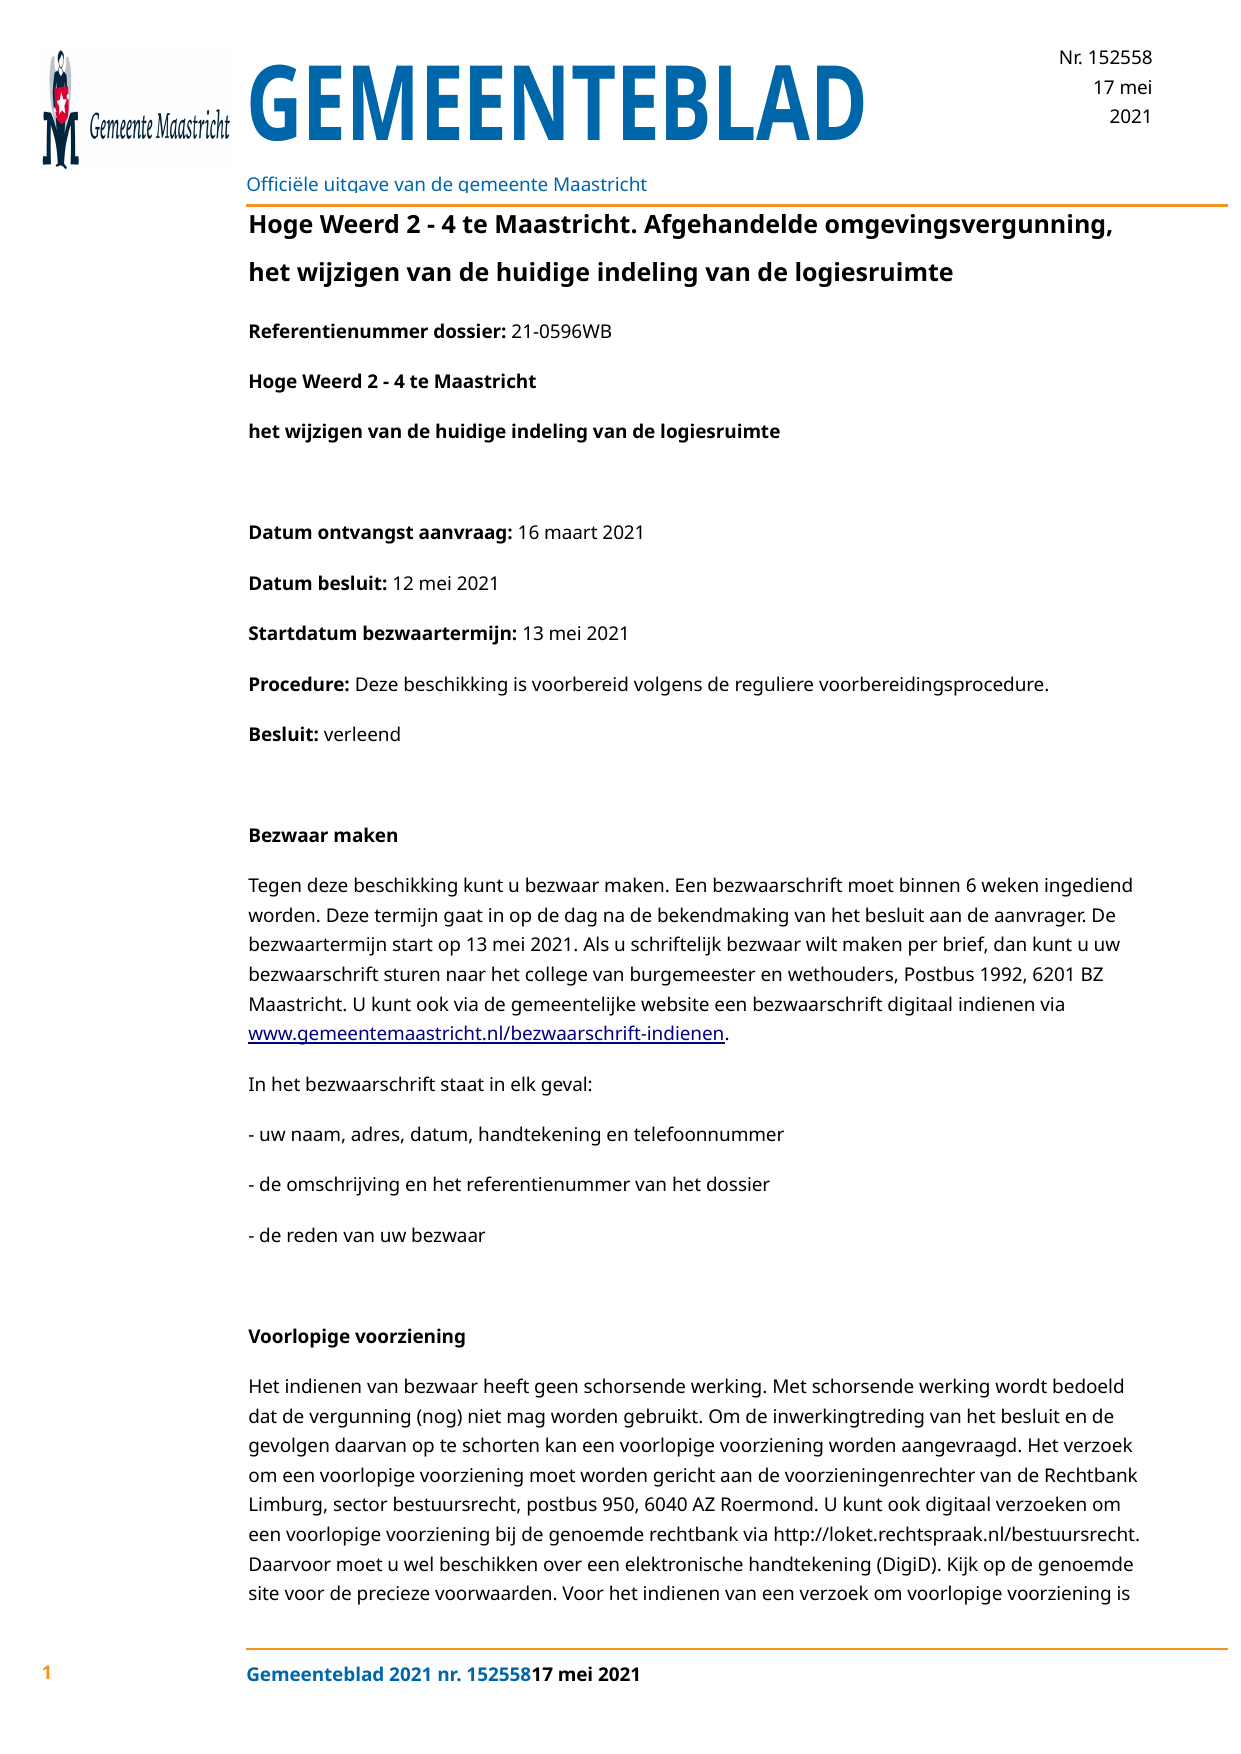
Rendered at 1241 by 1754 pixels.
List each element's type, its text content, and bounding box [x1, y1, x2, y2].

text Datum besluit: 12 mei 2021 [248, 570, 1152, 596]
text Tegen deze beschikking kunt u bezwaar maken. Een bezwaarschrift moet binnen 6 weken ingediend worden. Deze termijn gaat in op de dag na de bekendmaking van het besluit aan de aanvrager. De bezwaartermijn start op 13 mei 2021. Als u schriftelijk bezwaar wilt maken per brief, dan kunt u uw bezwaarschrift sturen naar het college van burgemeester en wethouders, Postbus 1992, 6201 BZ Maastricht. U kunt ook via de gemeentelijke website een bezwaarschrift digitaal indienen via www.gemeentemaastricht.nl/bezwaarschrift-indienen. [248, 872, 1152, 1046]
text Startdatum bezwaartermijn: 13 mei 2021 [248, 620, 1152, 646]
text - de reden van uw bezwaar [248, 1222, 1152, 1248]
text het wijzigen van de huidige indeling van de logiesruimte [248, 419, 1152, 444]
text Hoge Weerd 2 - 4 te Maastricht. Afgehandelde omgevingsvergunning, het wijzigen van de huidige indeling van de logiesruimte [248, 207, 1152, 288]
text Voorlopige voorziening [248, 1323, 1152, 1349]
text Procedure: Deze beschikking is voorbereid volgens de reguliere voorbereidingsprocedure. [248, 671, 1152, 697]
text Bezwaar maken [248, 822, 1152, 848]
text Referentienummer dossier: 21-0596WB [248, 318, 1152, 344]
text Besluit: verleend [248, 721, 1152, 747]
text Het indienen van bezwaar heeft geen schorsende werking. Met schorsende werking wordt bedoeld dat de vergunning (nog) niet mag worden gebruikt. Om de inwerkingtreding van het besluit en de gevolgen daarvan op te schorten kan een voorlopige voorziening worden aangevraagd. Het verzoek om een voorlopige voorziening moet worden gericht aan de voorzieningenrechter van de Rechtbank Limburg, sector bestuursrecht, postbus 950, 6040 AZ Roermond. U kunt ook digitaal verzoeken om een voorlopige voorziening bij de genoemde rechtbank via http://loket.rechtspraak.nl/bestuursrecht. Daarvoor moet u wel beschikken over een elektronische handtekening (DigiD). Kijk op de genoemde site voor de precieze voorwaarden. Voor het indienen van een verzoek om voorlopige voorziening is [248, 1373, 1152, 1606]
text - uw naam, adres, datum, handtekening en telefoonnummer [248, 1121, 1152, 1147]
text Hoge Weerd 2 - 4 te Maastricht [248, 368, 1152, 394]
text In het bezwaarschrift staat in elk geval: [248, 1071, 1152, 1097]
text Datum ontvangst aanvraag: 16 maart 2021 [248, 519, 1152, 545]
picture [41, 47, 231, 172]
text - de omschrijving en het referentienummer van het dossier [248, 1172, 1152, 1197]
